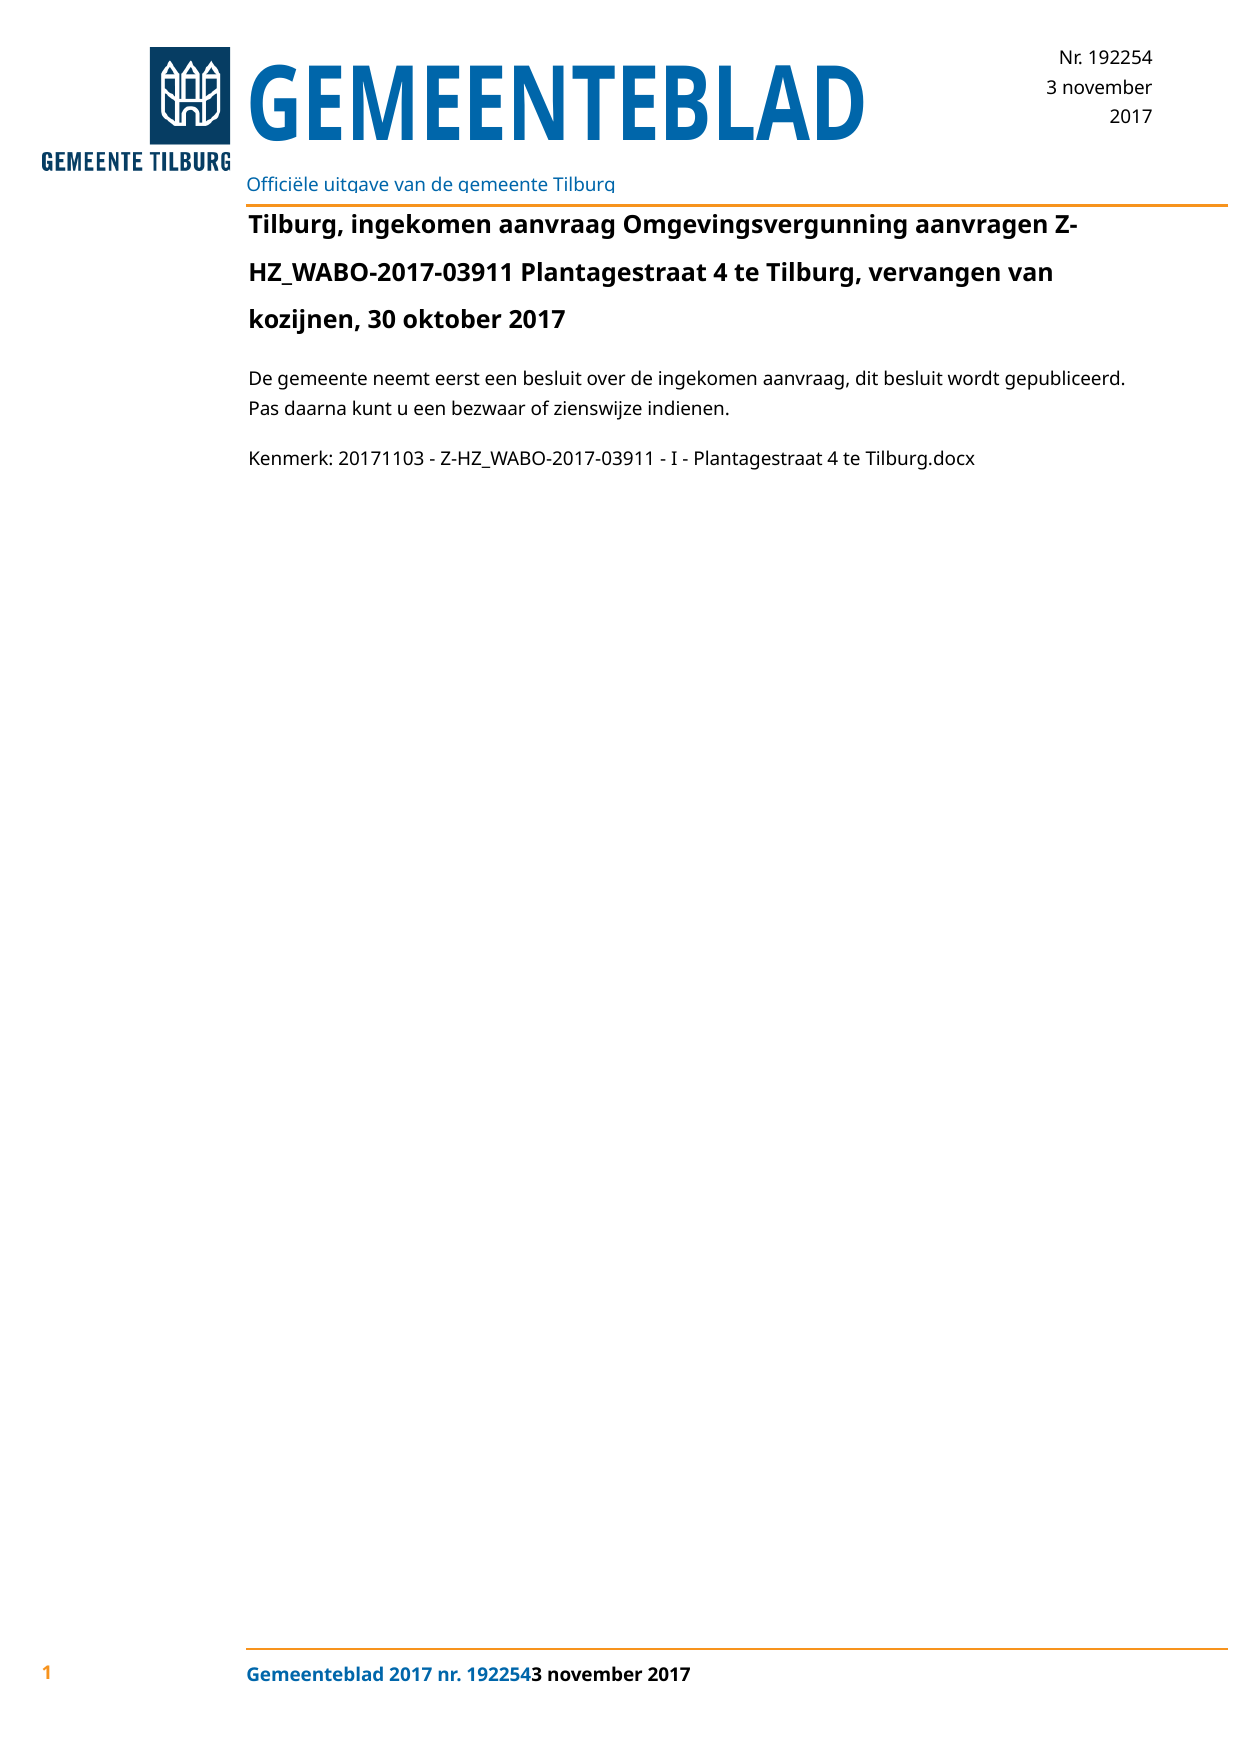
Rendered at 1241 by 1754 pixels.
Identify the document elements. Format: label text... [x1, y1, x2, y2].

text De gemeente neemt eerst een besluit over de ingekomen aanvraag, dit besluit wordt gepubliceerd. Pas daarna kunt u een bezwaar of zienswijze indienen. [248, 366, 1152, 421]
picture [41, 47, 231, 172]
text Kenmerk: 20171103 - Z-HZ_WABO-2017-03911 - I - Plantagestraat 4 te Tilburg.docx [248, 446, 1152, 471]
text Tilburg, ingekomen aanvraag Omgevingsvergunning aanvragen Z-HZ_WABO-2017-03911 Plantagestraat 4 te Tilburg, vervangen van kozijnen, 30 oktober 2017 [248, 207, 1152, 336]
